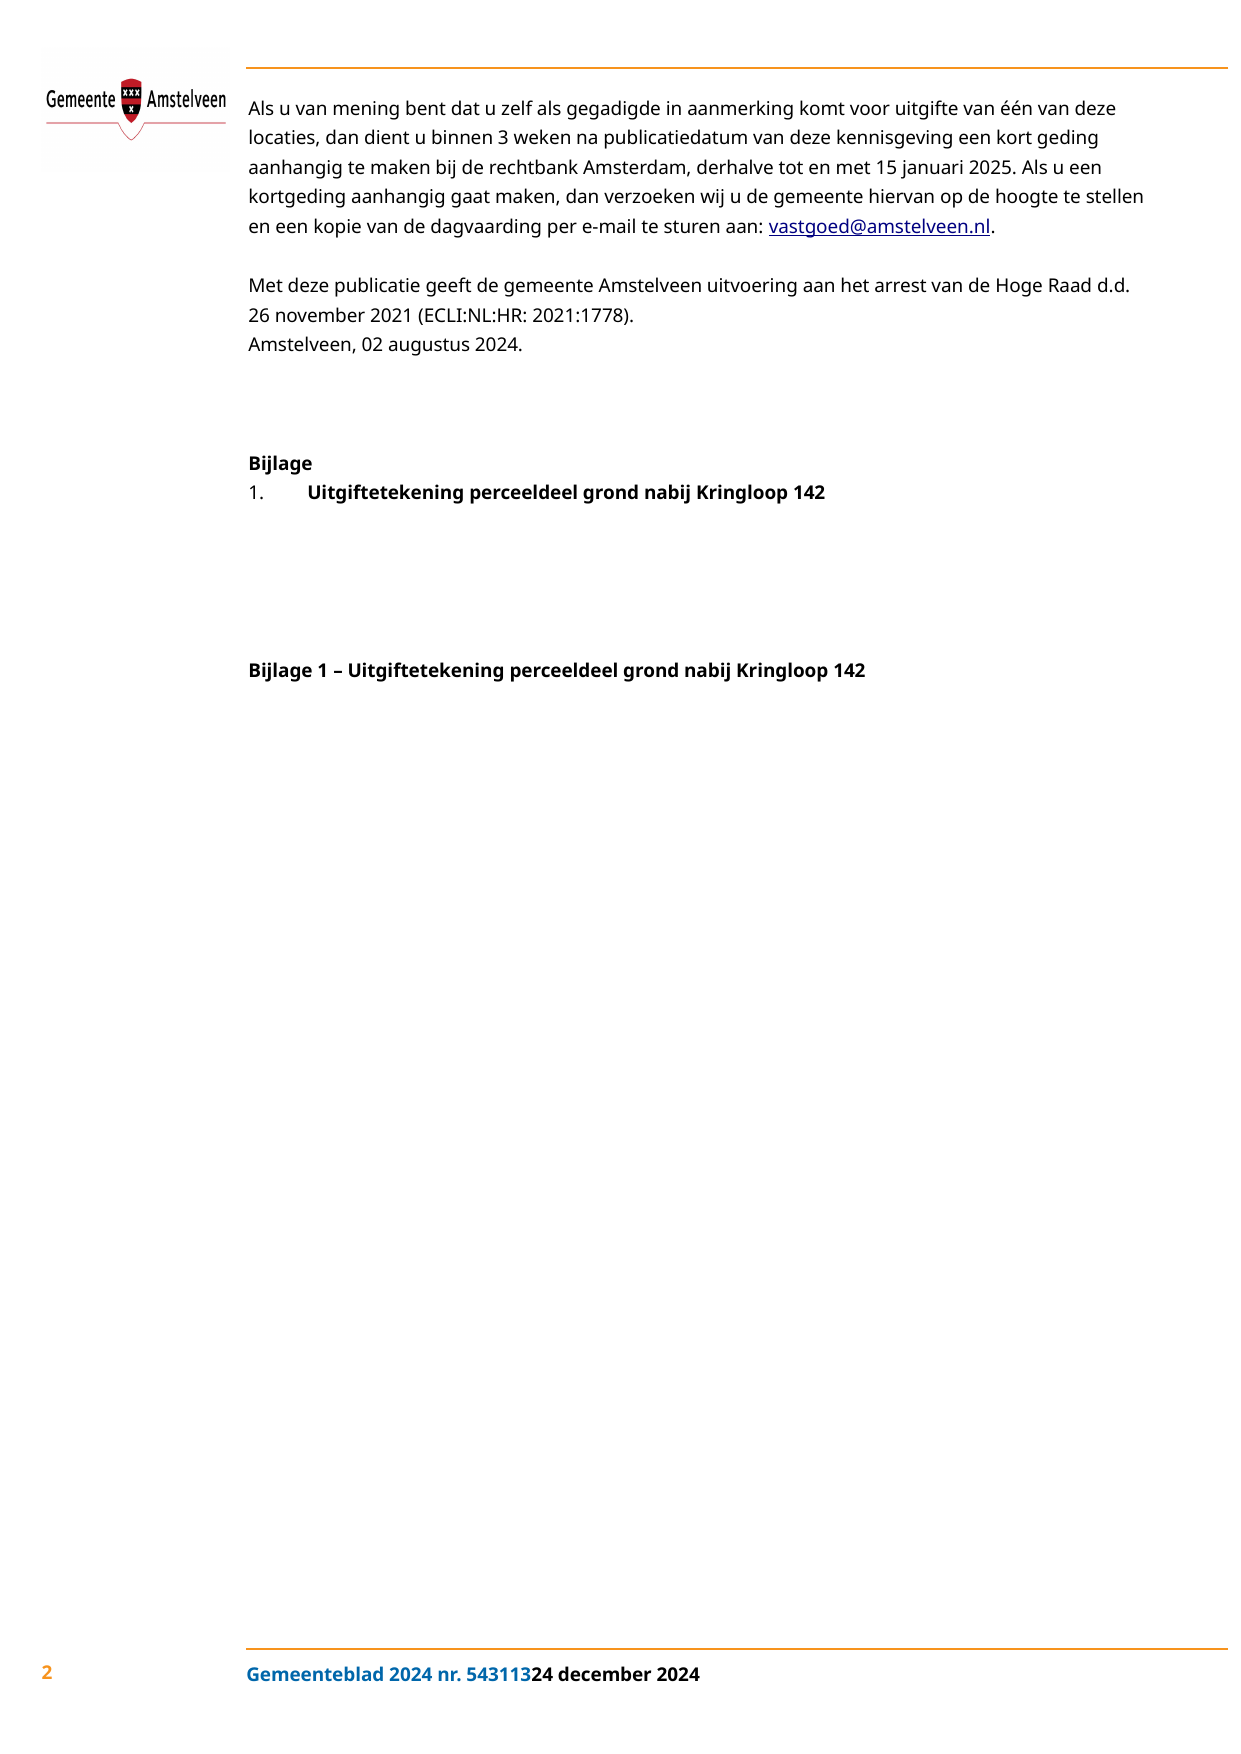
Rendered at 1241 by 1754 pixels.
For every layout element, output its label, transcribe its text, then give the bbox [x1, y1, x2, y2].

text Bijlage 1 – Uitgiftetekening perceeldeel grond nabij Kringloop 142 [248, 657, 1152, 683]
text Bijlage [248, 450, 1152, 476]
text Met deze publicatie geeft de gemeente Amstelveen uitvoering aan het arrest van de Hoge Raad d.d. 26 november 2021 (ECLI:NL:HR: 2021:1778). [248, 272, 1152, 328]
text Als u van mening bent dat u zelf als gegadigde in aanmerking komt voor uitgifte van één van deze locaties, dan dient u binnen 3 weken na publicatiedatum van deze kennisgeving een kort geding aanhangig te maken bij de rechtbank Amsterdam, derhalve tot en met 15 januari 2025. Als u een kortgeding aanhangig gaat maken, dan verzoeken wij u de gemeente hiervan op de hoogte te stellen en een kopie van de dagvaarding per e-mail te sturen aan: vastgoed@amstelveen.nl. [248, 95, 1152, 239]
list Uitgiftetekening perceeldeel grond nabij Kringloop 142 [248, 479, 1152, 505]
text Amstelveen, 02 augustus 2024. [248, 331, 1152, 357]
picture [41, 47, 231, 172]
